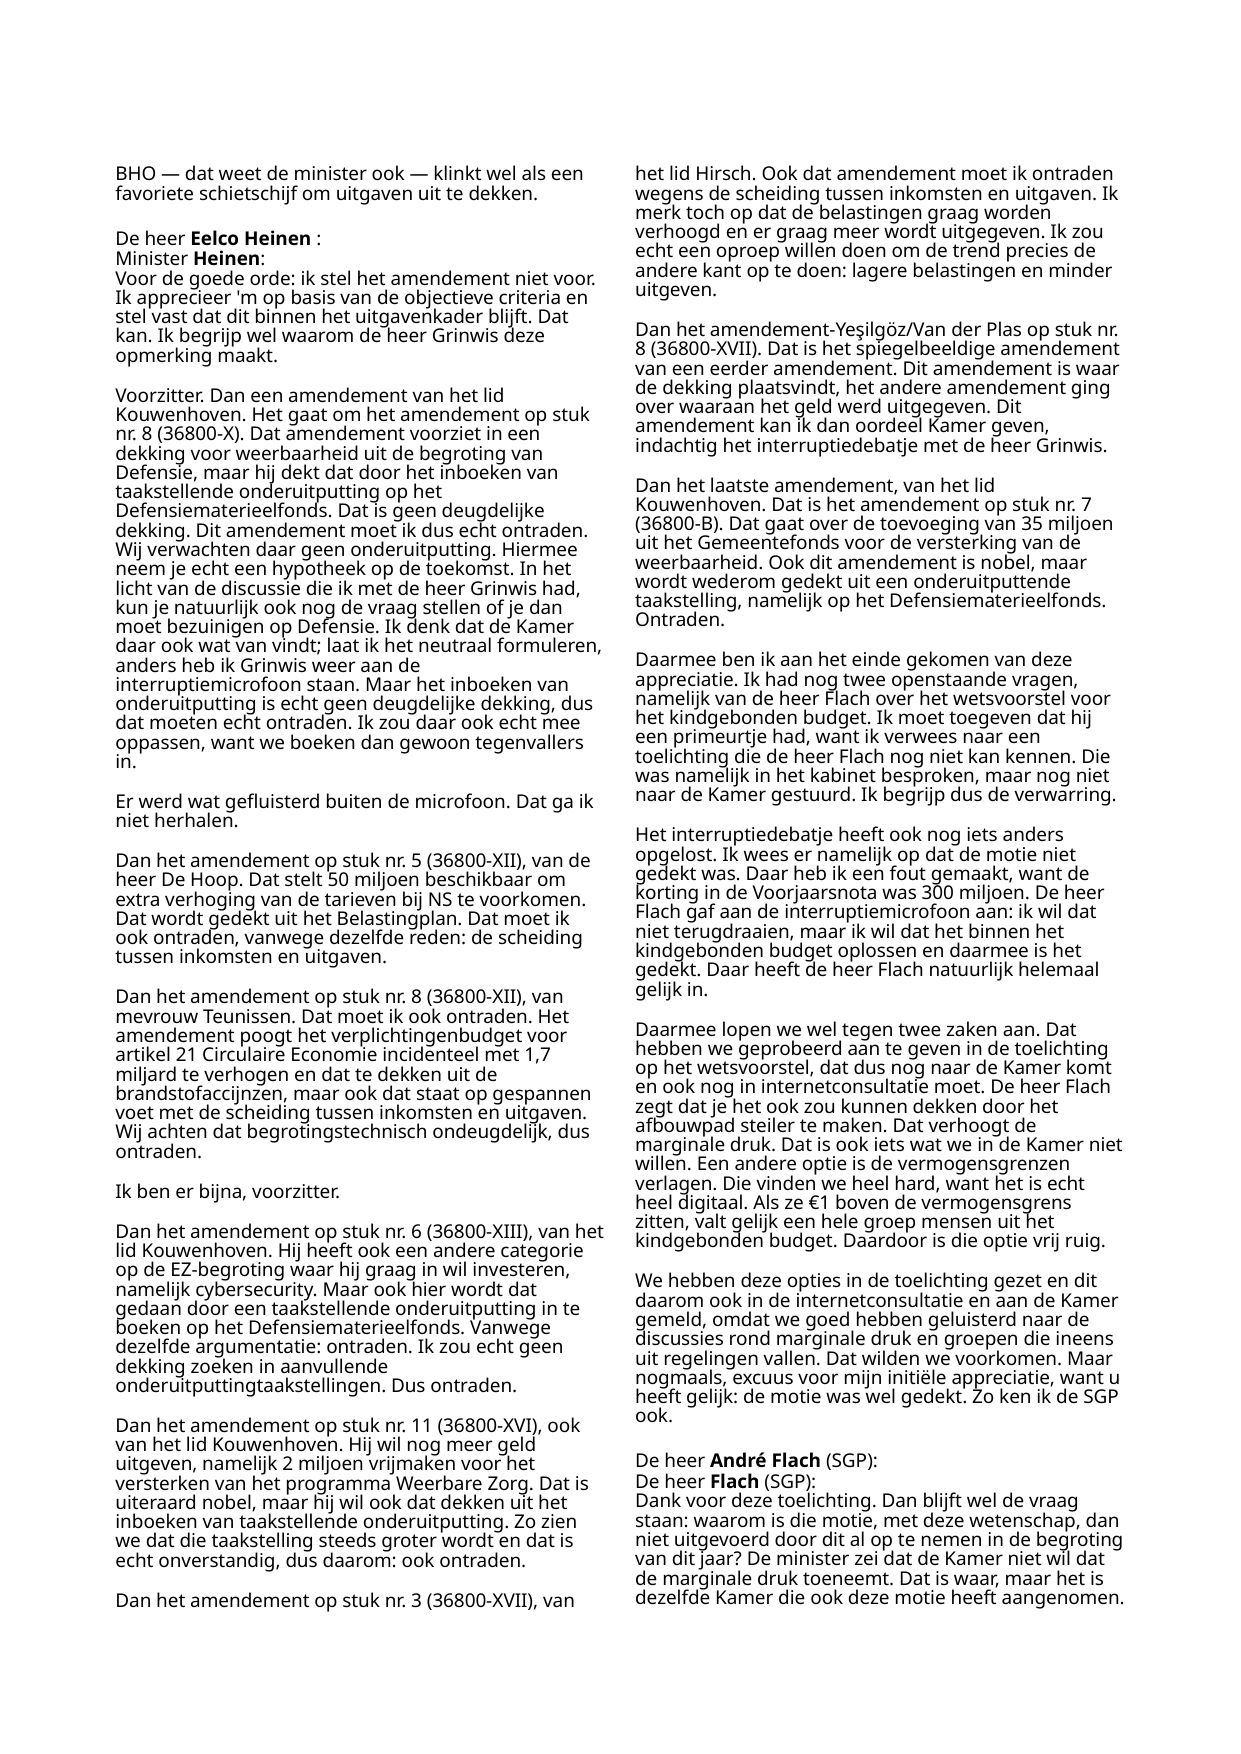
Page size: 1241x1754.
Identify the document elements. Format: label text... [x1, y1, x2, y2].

text Dan het amendement op stuk nr. 8 (36800-XII), van mevrouw Teunissen. Dat moet ik ook ontraden. Het amendement poogt het verplichtingenbudget voor artikel 21 Circulaire Economie incidenteel met 1,7 miljard te verhogen en dat te dekken uit de brandstofaccijnzen, maar ook dat staat op gespannen voet met de scheiding tussen inkomsten en uitgaven. Wij achten dat begrotingstechnisch ondeugdelijk, dus ontraden. [115, 988, 605, 1162]
text het lid Hirsch. Ook dat amendement moet ik ontraden wegens de scheiding tussen inkomsten en uitgaven. Ik merk toch op dat de belastingen graag worden verhoogd en er graag meer wordt uitgegeven. Ik zou echt een oproep willen doen om de trend precies de andere kant op te doen: lagere belastingen en minder uitgeven. [635, 165, 1125, 300]
text Dan het amendement op stuk nr. 5 (36800-XII), van de heer De Hoop. Dat stelt 50 miljoen beschikbaar om extra verhoging van de tarieven bij NS te voorkomen. Dat wordt gedekt uit het Belastingplan. Dat moet ik ook ontraden, vanwege dezelfde reden: de scheiding tussen inkomsten en uitgaven. [115, 852, 605, 968]
text BHO — dat weet de minister ook — klinkt wel als een favoriete schietschijf om uitgaven uit te dekken. [115, 165, 605, 204]
text Voorzitter. Dan een amendement van het lid Kouwenhoven. Het gaat om het amendement op stuk nr. 8 (36800-X). Dat amendement voorziet in een dekking voor weerbaarheid uit de begroting van Defensie, maar hij dekt dat door het inboeken van taakstellende onderuitputting op het Defensiematerieelfonds. Dat is geen deugdelijke dekking. Dit amendement moet ik dus echt ontraden. Wij verwachten daar geen onderuitputting. Hiermee neem je echt een hypotheek op de toekomst. In het licht van de discussie die ik met de heer Grinwis had, kun je natuurlijk ook nog de vraag stellen of je dan moet bezuinigen op Defensie. Ik denk dat de Kamer daar ook wat van vindt; laat ik het neutraal formuleren, anders heb ik Grinwis weer aan de interruptiemicrofoon staan. Maar het inboeken van onderuitputting is echt geen deugdelijke dekking, dus dat moeten echt ontraden. Ik zou daar ook echt mee oppassen, want we boeken dan gewoon tegenvallers in. [115, 387, 605, 772]
text De heer Eelco Heinen : [115, 225, 605, 250]
text Dank voor deze toelichting. Dan blijft wel de vraag staan: waarom is die motie, met deze wetenschap, dan niet uitgevoerd door dit al op te nemen in de begroting van dit jaar? De minister zei dat de Kamer niet wil dat de marginale druk toeneemt. Dat is waar, maar het is dezelfde Kamer die ook deze motie heeft aangenomen. [635, 1492, 1125, 1608]
text Daarmee lopen we wel tegen twee zaken aan. Dat hebben we geprobeerd aan te geven in de toelichting op het wetsvoorstel, dat dus nog naar de Kamer komt en ook nog in internetconsultatie moet. De heer Flach zegt dat je het ook zou kunnen dekken door het afbouwpad steiler te maken. Dat verhoogt de marginale druk. Dat is ook iets wat we in de Kamer niet willen. Een andere optie is de vermogensgrenzen verlagen. Die vinden we heel hard, want het is echt heel digitaal. Als ze €1 boven de vermogensgrens zitten, valt gelijk een hele groep mensen uit het kindgebonden budget. Daardoor is die optie vrij ruig. [635, 1021, 1125, 1252]
text Dan het laatste amendement, van het lid Kouwenhoven. Dat is het amendement op stuk nr. 7 (36800-B). Dat gaat over de toevoeging van 35 miljoen uit het Gemeentefonds voor de versterking van de weerbaarheid. Ook dit amendement is nobel, maar wordt wederom gedekt uit een onderuitputtende taakstelling, namelijk op het Defensiematerieelfonds. Ontraden. [635, 477, 1125, 631]
text Dan het amendement op stuk nr. 6 (36800-XIII), van het lid Kouwenhoven. Hij heeft ook een andere categorie op de EZ-begroting waar hij graag in wil investeren, namelijk cybersecurity. Maar ook hier wordt dat gedaan door een taakstellende onderuitputting in te boeken op het Defensiematerieelfonds. Vanwege dezelfde argumentatie: ontraden. Ik zou echt geen dekking zoeken in aanvullende onderuitputtingtaakstellingen. Dus ontraden. [115, 1223, 605, 1396]
text Ik ben er bijna, voorzitter. [115, 1183, 605, 1202]
text Daarmee ben ik aan het einde gekomen van deze appreciatie. Ik had nog twee openstaande vragen, namelijk van de heer Flach over het wetsvoorstel voor het kindgebonden budget. Ik moet toegeven dat hij een primeurtje had, want ik verwees naar een toelichting die de heer Flach nog niet kan kennen. Die was namelijk in het kabinet besproken, maar nog niet naar de Kamer gestuurd. Ik begrijp dus de verwarring. [635, 651, 1125, 806]
text We hebben deze opties in de toelichting gezet en dit daarom ook in de internetconsultatie en aan de Kamer gemeld, omdat we goed hebben geluisterd naar de discussies rond marginale druk en groepen die ineens uit regelingen vallen. Dat wilden we voorkomen. Maar nogmaals, excuus voor mijn initiële appreciatie, want u heeft gelijk: de motie was wel gedekt. Zo ken ik de SGP ook. [635, 1272, 1125, 1427]
text De heer André Flach (SGP): [635, 1447, 1125, 1473]
text Dan het amendement-Yeşilgöz/Van der Plas op stuk nr. 8 (36800-XVII). Dat is het spiegelbeeldige amendement van een eerder amendement. Dit amendement is waar de dekking plaatsvindt, het andere amendement ging over waaraan het geld werd uitgegeven. Dit amendement kan ik dan oordeel Kamer geven, indachtig het interruptiedebatje met de heer Grinwis. [635, 321, 1125, 456]
text De heer Flach (SGP): [635, 1473, 1125, 1492]
text Het interruptiedebatje heeft ook nog iets anders opgelost. Ik wees er namelijk op dat de motie niet gedekt was. Daar heb ik een fout gemaakt, want de korting in de Voorjaarsnota was 300 miljoen. De heer Flach gaf aan de interruptiemicrofoon aan: ik wil dat niet terugdraaien, maar ik wil dat het binnen het kindgebonden budget oplossen en daarmee is het gedekt. Daar heeft de heer Flach natuurlijk helemaal gelijk in. [635, 826, 1125, 1000]
text Dan het amendement op stuk nr. 11 (36800-XVI), ook van het lid Kouwenhoven. Hij wil nog meer geld uitgeven, namelijk 2 miljoen vrijmaken voor het versterken van het programma Weerbare Zorg. Dat is uiteraard nobel, maar hij wil ook dat dekken uit het inboeken van taakstellende onderuitputting. Zo zien we dat die taakstelling steeds groter wordt en dat is echt onverstandig, dus daarom: ook ontraden. [115, 1417, 605, 1571]
text Minister Heinen: [115, 250, 605, 270]
text Dan het amendement op stuk nr. 3 (36800-XVII), van [115, 1592, 605, 1611]
text Er werd wat gefluisterd buiten de microfoon. Dat ga ik niet herhalen. [115, 793, 605, 831]
text Voor de goede orde: ik stel het amendement niet voor. Ik apprecieer 'm op basis van de objectieve criteria en stel vast dat dit binnen het uitgavenkader blijft. Dat kan. Ik begrijp wel waarom de heer Grinwis deze opmerking maakt. [115, 270, 605, 366]
